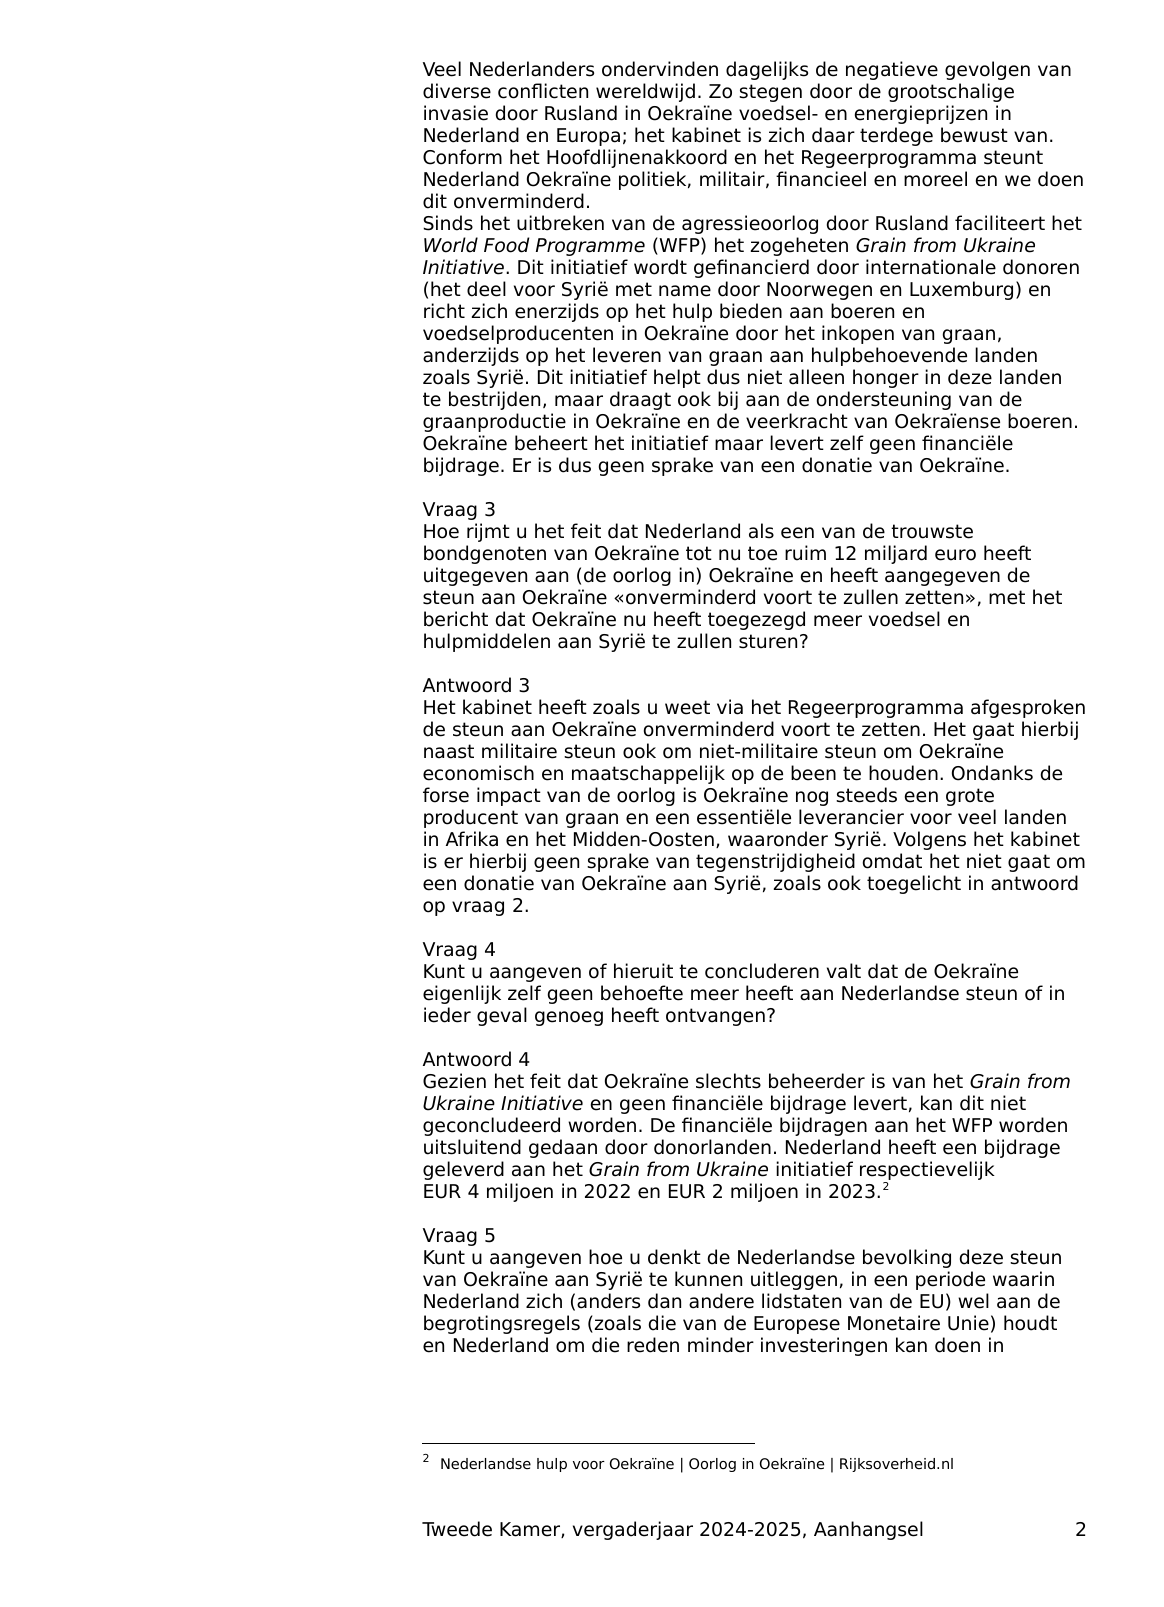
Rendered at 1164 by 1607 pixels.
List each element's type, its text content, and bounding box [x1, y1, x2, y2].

text Vraag 4 [422, 939, 1087, 961]
text Antwoord 4 [422, 1049, 1087, 1071]
text Hoe rijmt u het feit dat Nederland als een van de trouwste bondgenoten van Oekraïne tot nu toe ruim 12 miljard euro heeft uitgegeven aan (de oorlog in) Oekraïne en heeft aangegeven de steun aan Oekraïne «onverminderd voort te zullen zetten», met het bericht dat Oekraïne nu heeft toegezegd meer voedsel en hulpmiddelen aan Syrië te zullen sturen? [422, 521, 1087, 653]
text Antwoord 3 [422, 675, 1087, 697]
text Kunt u aangeven of hieruit te concluderen valt dat de Oekraïne eigenlijk zelf geen behoefte meer heeft aan Nederlandse steun of in ieder geval genoeg heeft ontvangen? [422, 961, 1087, 1027]
text Nederlandse hulp voor Oekraïne | Oorlog in Oekraïne | Rijksoverheid.nl [422, 1452, 1087, 1474]
text Kunt u aangeven hoe u denkt de Nederlandse bevolking deze steun van Oekraïne aan Syrië te kunnen uitleggen, in een periode waarin Nederland zich (anders dan andere lidstaten van de EU) wel aan de begrotingsregels (zoals die van de Europese Monetaire Unie) houdt en Nederland om die reden minder investeringen kan doen in [422, 1247, 1087, 1357]
text Gezien het feit dat Oekraïne slechts beheerder is van het Grain from Ukraine Initiative en geen financiële bijdrage levert, kan dit niet geconcludeerd worden. De financiële bijdragen aan het WFP worden uitsluitend gedaan door donorlanden. Nederland heeft een bijdrage geleverd aan het Grain from Ukraine initiatief respectievelijk EUR 4 miljoen in 2022 en EUR 2 miljoen in 2023. [422, 1071, 1087, 1203]
text Vraag 5 [422, 1225, 1087, 1247]
text Het kabinet heeft zoals u weet via het Regeerprogramma afgesproken de steun aan Oekraïne onverminderd voort te zetten. Het gaat hierbij naast militaire steun ook om niet-militaire steun om Oekraïne economisch en maatschappelijk op de been te houden. Ondanks de forse impact van de oorlog is Oekraïne nog steeds een grote producent van graan en een essentiële leverancier voor veel landen in Afrika en het Midden-Oosten, waaronder Syrië. Volgens het kabinet is er hierbij geen sprake van tegenstrijdigheid omdat het niet gaat om een donatie van Oekraïne aan Syrië, zoals ook toegelicht in antwoord op vraag 2. [422, 697, 1087, 917]
text Sinds het uitbreken van de agressieoorlog door Rusland faciliteert het World Food Programme (WFP) het zogeheten Grain from Ukraine Initiative. Dit initiatief wordt gefinancierd door internationale donoren (het deel voor Syrië met name door Noorwegen en Luxemburg) en richt zich enerzijds op het hulp bieden aan boeren en voedselproducenten in Oekraïne door het inkopen van graan, anderzijds op het leveren van graan aan hulpbehoevende landen zoals Syrië. Dit initiatief helpt dus niet alleen honger in deze landen te bestrijden, maar draagt ook bij aan de ondersteuning van de graanproductie in Oekraïne en de veerkracht van Oekraïense boeren. Oekraïne beheert het initiatief maar levert zelf geen financiële bijdrage. Er is dus geen sprake van een donatie van Oekraïne. [422, 213, 1087, 477]
text Vraag 3 [422, 499, 1087, 521]
text Veel Nederlanders ondervinden dagelijks de negatieve gevolgen van diverse conflicten wereldwijd. Zo stegen door de grootschalige invasie door Rusland in Oekraïne voedsel- en energieprijzen in Nederland en Europa; het kabinet is zich daar terdege bewust van. Conform het Hoofdlijnenakkoord en het Regeerprogramma steunt Nederland Oekraïne politiek, militair, financieel en moreel en we doen dit onverminderd. [422, 59, 1087, 213]
